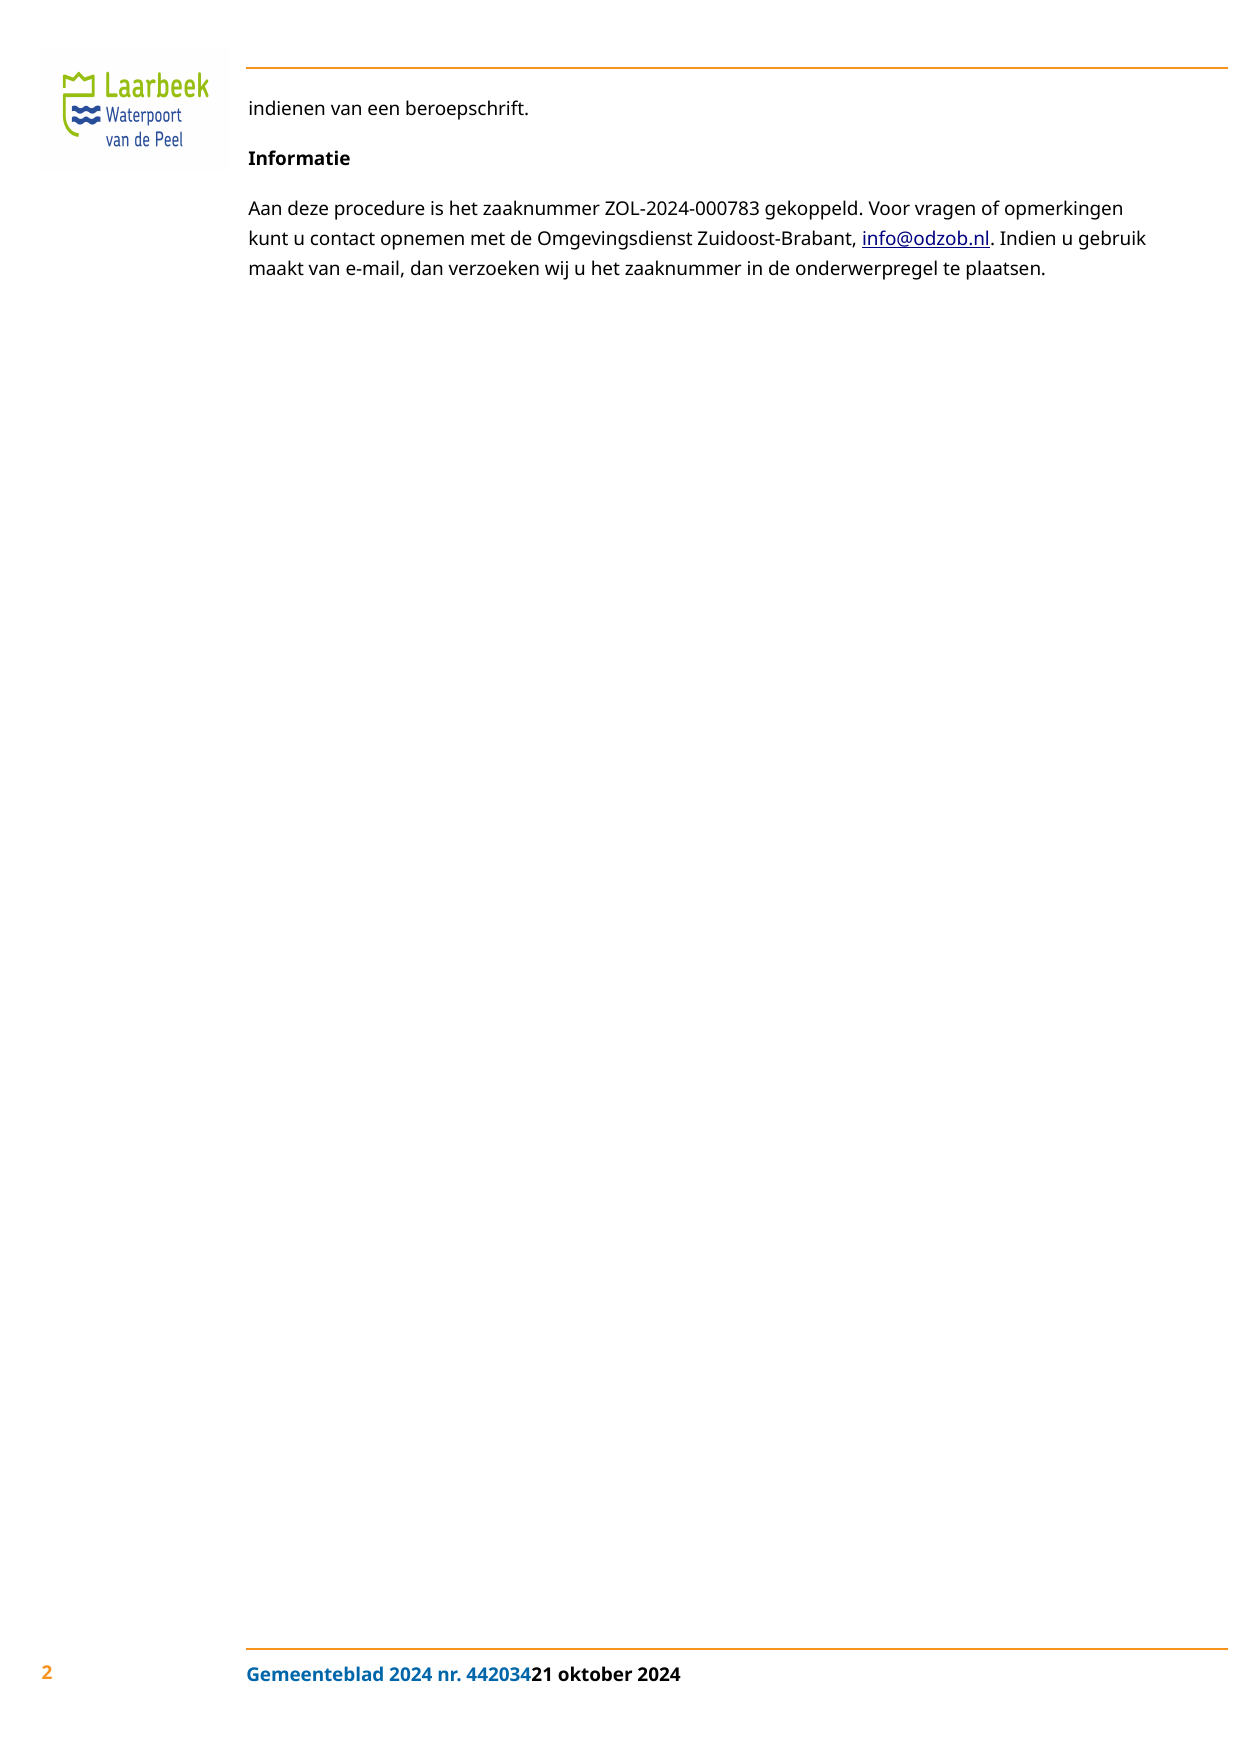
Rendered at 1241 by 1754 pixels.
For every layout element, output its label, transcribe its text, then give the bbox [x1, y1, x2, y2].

text Aan deze procedure is het zaaknummer ZOL-2024-000783 gekoppeld. Voor vragen of opmerkingen kunt u contact opnemen met de Omgevingsdienst Zuidoost-Brabant, info@odzob.nl. Indien u gebruik maakt van e-mail, dan verzoeken wij u het zaaknummer in de onderwerpregel te plaatsen. [248, 196, 1152, 281]
picture [41, 47, 231, 172]
text Informatie [248, 145, 1152, 171]
text indienen van een beroepschrift. [248, 95, 1152, 121]
